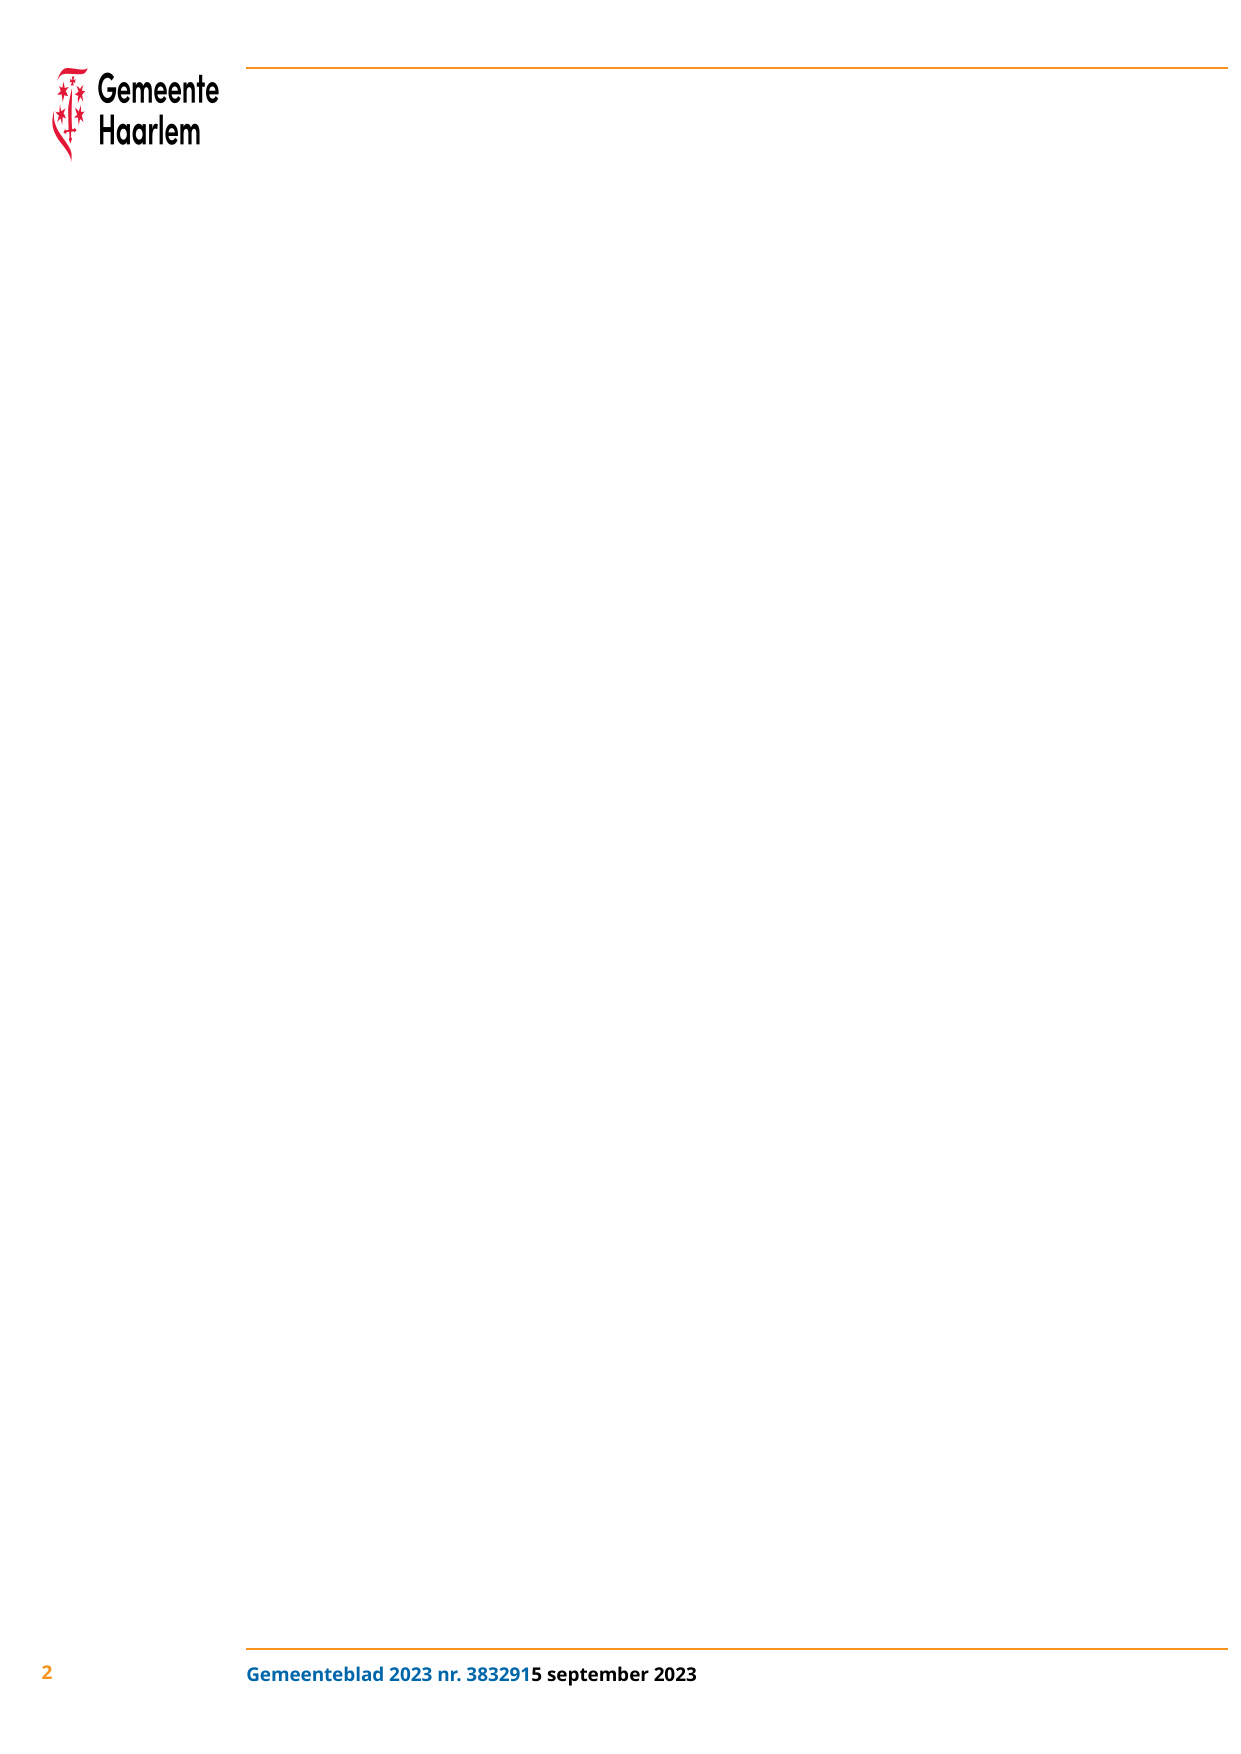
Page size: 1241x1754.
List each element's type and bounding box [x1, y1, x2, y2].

picture [41, 47, 231, 172]
